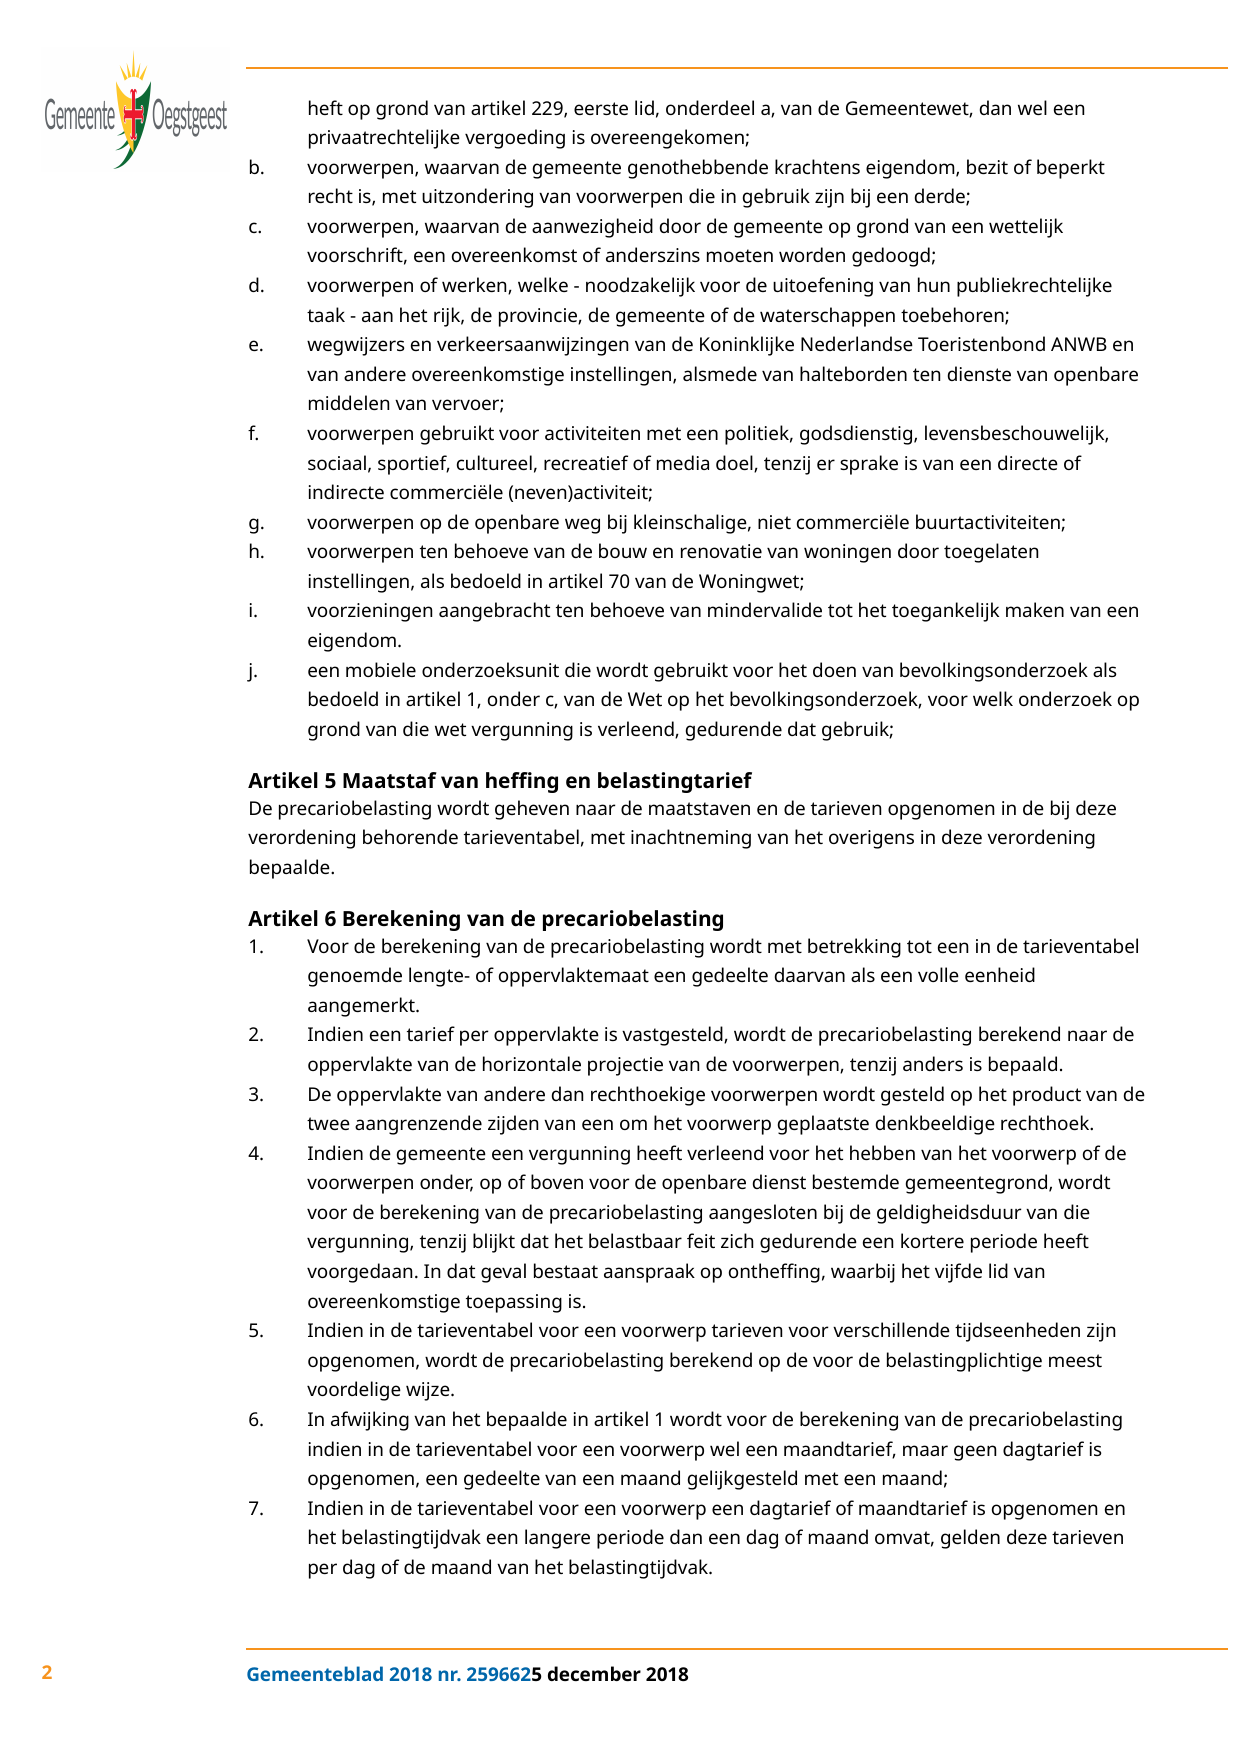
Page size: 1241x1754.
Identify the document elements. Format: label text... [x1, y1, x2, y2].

list In afwijking van het bepaalde in artikel 1 wordt voor de berekening van de precariobelasting indien in de tarieventabel voor een voorwerp wel een maandtarief, maar geen dagtarief is opgenomen, een gedeelte van een maand gelijkgesteld met een maand; [248, 1406, 1152, 1491]
text De precariobelasting wordt geheven naar de maatstaven en de tarieven opgenomen in de bij deze verordening behorende tarieventabel, met inachtneming van het overigens in deze verordening bepaalde. [248, 795, 1152, 880]
list Indien een tarief per oppervlakte is vastgesteld, wordt de precariobelasting berekend naar de oppervlakte van de horizontale projectie van de voorwerpen, tenzij anders is bepaald. [248, 1022, 1152, 1077]
list voorwerpen of werken, welke - noodzakelijk voor de uitoefening van hun publiekrechtelijke taak - aan het rijk, de provincie, de gemeente of de waterschappen toebehoren; [248, 272, 1152, 328]
picture [41, 47, 231, 172]
list een mobiele onderzoeksunit die wordt gebruikt voor het doen van bevolkingsonderzoek als bedoeld in artikel 1, onder c, van de Wet op het bevolkingsonderzoek, voor welk onderzoek op grond van die wet vergunning is verleend, gedurende dat gebruik; [248, 657, 1152, 742]
list voorzieningen aangebracht ten behoeve van mindervalide tot het toegankelijk maken van een eigendom. [248, 598, 1152, 653]
list Voor de berekening van de precariobelasting wordt met betrekking tot een in de tarieventabel genoemde lengte- of oppervlaktemaat een gedeelte daarvan als een volle eenheid aangemerkt. [248, 933, 1152, 1018]
list Indien de gemeente een vergunning heeft verleend voor het hebben van het voorwerp of de voorwerpen onder, op of boven voor de openbare dienst bestemde gemeentegrond, wordt voor de berekening van de precariobelasting aangesloten bij de geldigheidsduur van die vergunning, tenzij blijkt dat het belastbaar feit zich gedurende een kortere periode heeft voorgedaan. In dat geval bestaat aanspraak op ontheffing, waarbij het vijfde lid van overeenkomstige toepassing is. [248, 1140, 1152, 1314]
list voorwerpen op de openbare weg bij kleinschalige, niet commerciële buurtactiviteiten; [248, 509, 1152, 535]
list Indien in de tarieventabel voor een voorwerp tarieven voor verschillende tijdseenheden zijn opgenomen, wordt de precariobelasting berekend op de voor de belastingplichtige meest voordelige wijze. [248, 1317, 1152, 1402]
list voorwerpen, waarvan de aanwezigheid door de gemeente op grond van een wettelijk voorschrift, een overeenkomst of anderszins moeten worden gedoogd; [248, 213, 1152, 268]
list voorwerpen, waarvan de gemeente genothebbende krachtens eigendom, bezit of beperkt recht is, met uitzondering van voorwerpen die in gebruik zijn bij een derde; [248, 154, 1152, 209]
list heft op grond van artikel 229, eerste lid, onderdeel a, van de Gemeentewet, dan wel een privaatrechtelijke vergoeding is overeengekomen; [248, 95, 1152, 150]
list voorwerpen ten behoeve van de bouw en renovatie van woningen door toegelaten instellingen, als bedoeld in artikel 70 van de Woningwet; [248, 538, 1152, 594]
text Artikel 6 Berekening van de precariobelasting [248, 904, 1152, 933]
list wegwijzers en verkeersaanwijzingen van de Koninklijke Nederlandse Toeristenbond ANWB en van andere overeenkomstige instellingen, alsmede van halteborden ten dienste van openbare middelen van vervoer; [248, 331, 1152, 416]
text Artikel 5 Maatstaf van heffing en belastingtarief [248, 766, 1152, 795]
list voorwerpen gebruikt voor activiteiten met een politiek, godsdienstig, levensbeschouwelijk, sociaal, sportief, cultureel, recreatief of media doel, tenzij er sprake is van een directe of indirecte commerciële (neven)activiteit; [248, 420, 1152, 505]
list De oppervlakte van andere dan rechthoekige voorwerpen wordt gesteld op het product van de twee aangrenzende zijden van een om het voorwerp geplaatste denkbeeldige rechthoek. [248, 1081, 1152, 1136]
list Indien in de tarieventabel voor een voorwerp een dagtarief of maandtarief is opgenomen en het belastingtijdvak een langere periode dan een dag of maand omvat, gelden deze tarieven per dag of de maand van het belastingtijdvak. [248, 1495, 1152, 1580]
